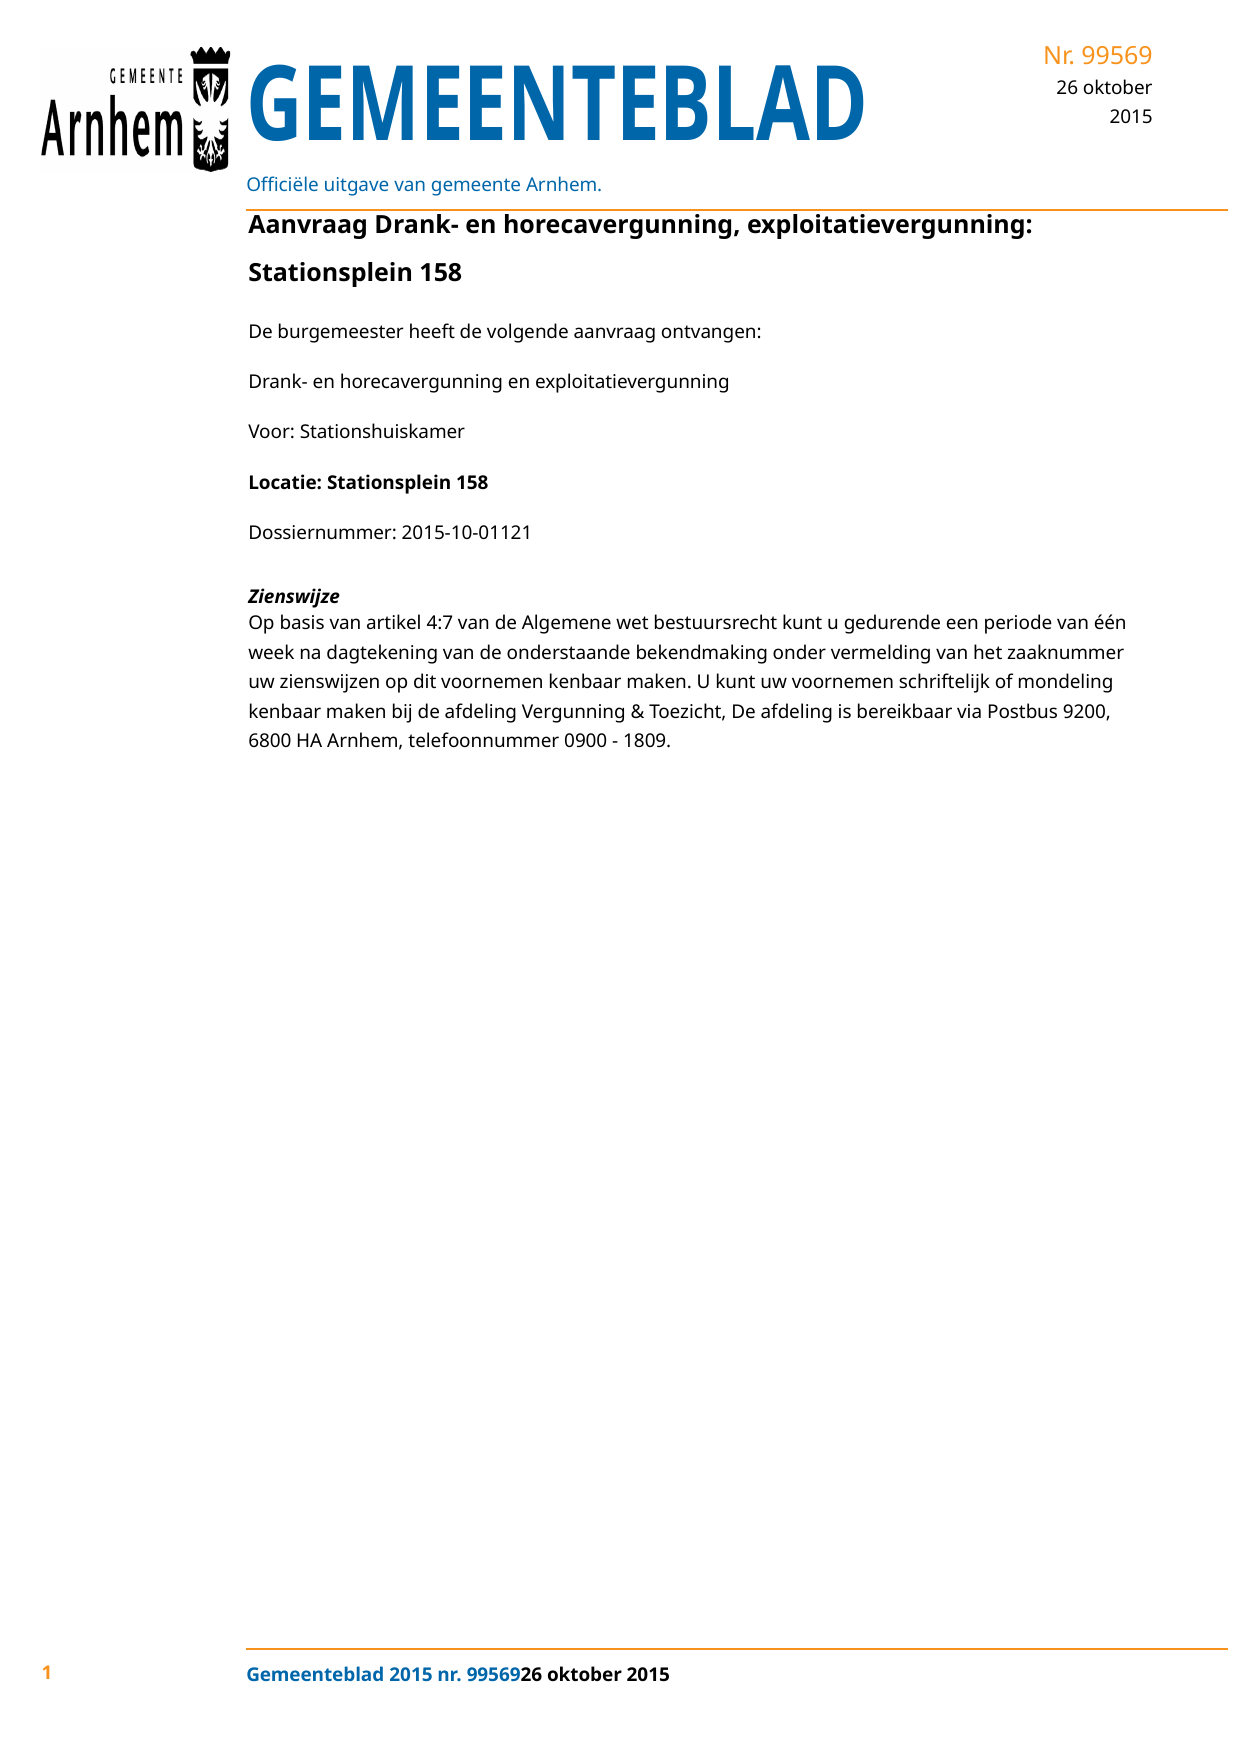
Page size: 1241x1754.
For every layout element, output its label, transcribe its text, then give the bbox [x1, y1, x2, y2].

text Aanvraag Drank- en horecavergunning, exploitatievergunning: Stationsplein 158 [248, 211, 1152, 288]
text Dossiernummer: 2015-10-01121 [248, 519, 1152, 545]
text Zienswijze [248, 583, 1152, 609]
text Locatie: Stationsplein 158 [248, 469, 1152, 495]
text Op basis van artikel 4:7 van de Algemene wet bestuursrecht kunt u gedurende een periode van één week na dagtekening van de onderstaande bekendmaking onder vermelding van het zaaknummer uw zienswijzen op dit voornemen kenbaar maken. U kunt uw voornemen schriftelijk of mondeling kenbaar maken bij de afdeling Vergunning & Toezicht, De afdeling is bereikbaar via Postbus 9200, 6800 HA Arnhem, telefoonnummer 0900 - 1809. [248, 609, 1152, 753]
picture [41, 47, 231, 172]
text De burgemeester heeft de volgende aanvraag ontvangen: [248, 318, 1152, 344]
text Drank- en horecavergunning en exploitatievergunning [248, 368, 1152, 394]
text Voor: Stationshuiskamer [248, 419, 1152, 444]
